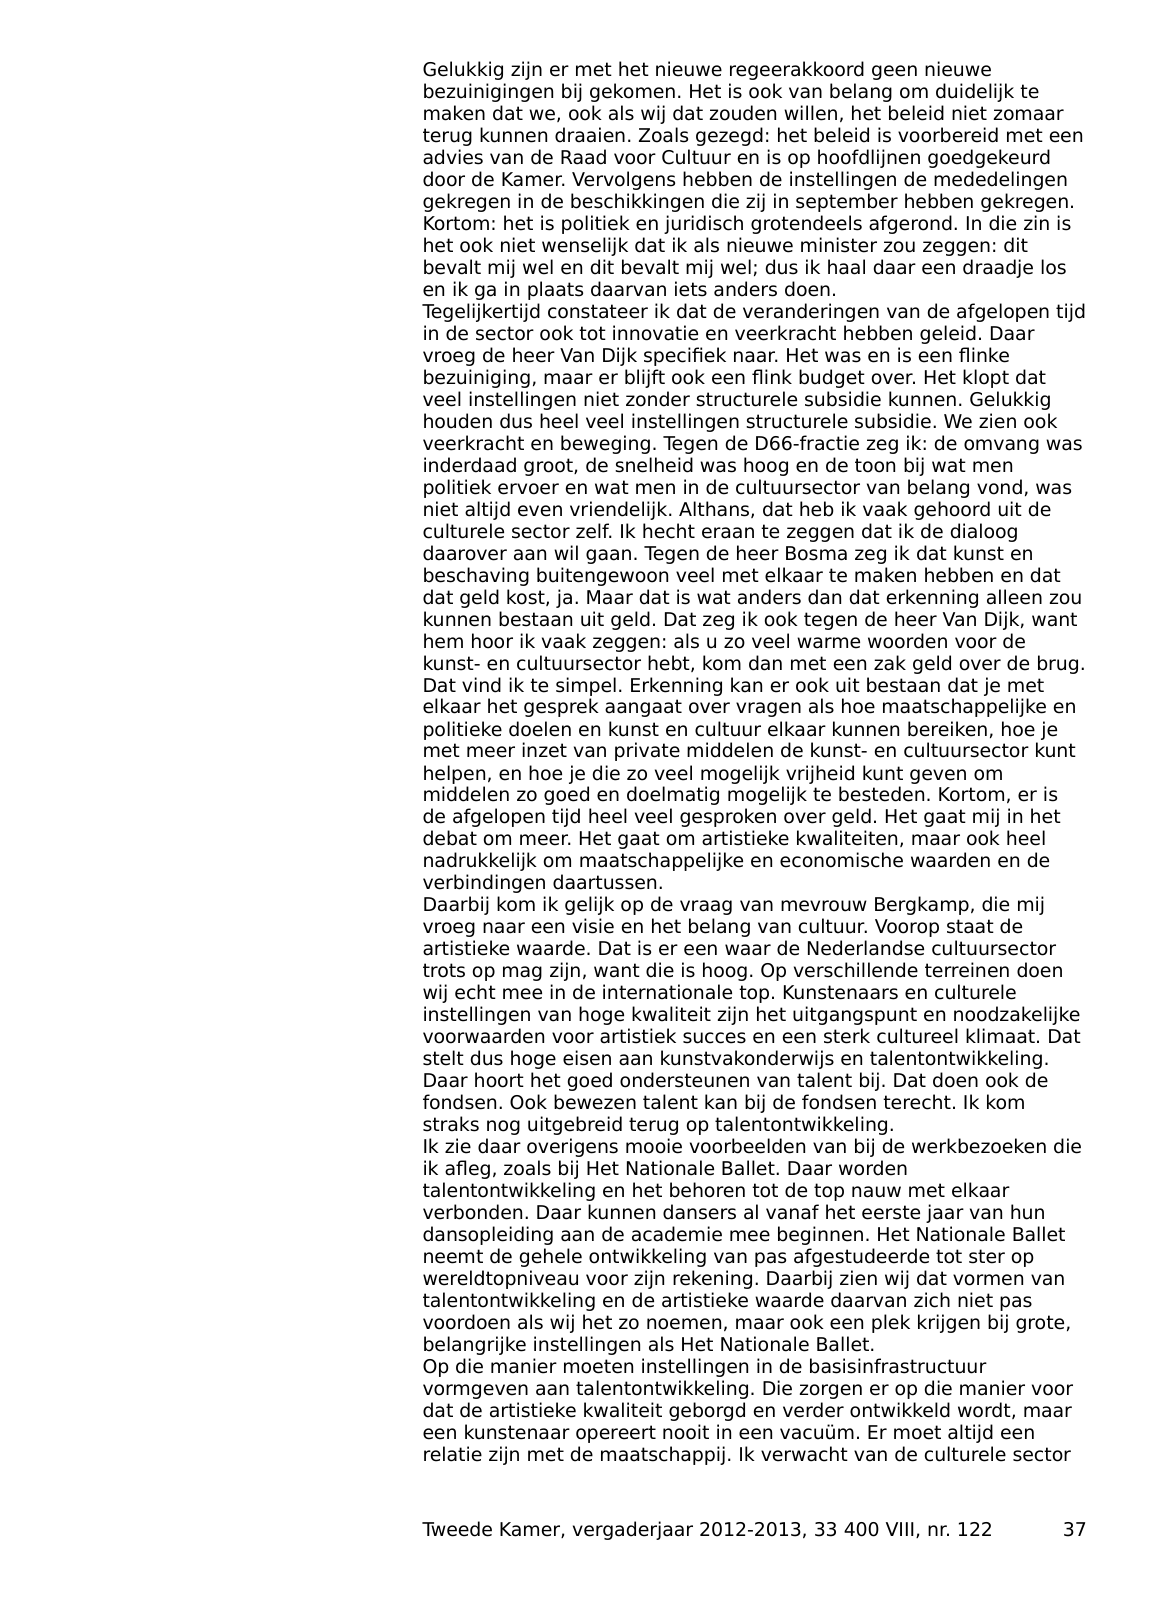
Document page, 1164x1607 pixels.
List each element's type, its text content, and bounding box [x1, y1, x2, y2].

text Op die manier moeten instellingen in de basisinfrastructuur vormgeven aan talentontwikkeling. Die zorgen er op die manier voor dat de artistieke kwaliteit geborgd en verder ontwikkeld wordt, maar een kunstenaar opereert nooit in een vacuüm. Er moet altijd een relatie zijn met de maatschappij. Ik verwacht van de culturele sector [422, 1356, 1087, 1466]
text Gelukkig zijn er met het nieuwe regeerakkoord geen nieuwe bezuinigingen bij gekomen. Het is ook van belang om duidelijk te maken dat we, ook als wij dat zouden willen, het beleid niet zomaar terug kunnen draaien. Zoals gezegd: het beleid is voorbereid met een advies van de Raad voor Cultuur en is op hoofdlijnen goedgekeurd door de Kamer. Vervolgens hebben de instellingen de mededelingen gekregen in de beschikkingen die zij in september hebben gekregen. Kortom: het is politiek en juridisch grotendeels afgerond. In die zin is het ook niet wenselijk dat ik als nieuwe minister zou zeggen: dit bevalt mij wel en dit bevalt mij wel; dus ik haal daar een draadje los en ik ga in plaats daarvan iets anders doen. [422, 59, 1087, 301]
text Daarbij kom ik gelijk op de vraag van mevrouw Bergkamp, die mij vroeg naar een visie en het belang van cultuur. Voorop staat de artistieke waarde. Dat is er een waar de Nederlandse cultuursector trots op mag zijn, want die is hoog. Op verschillende terreinen doen wij echt mee in de internationale top. Kunstenaars en culturele instellingen van hoge kwaliteit zijn het uitgangspunt en noodzakelijke voorwaarden voor artistiek succes en een sterk cultureel klimaat. Dat stelt dus hoge eisen aan kunstvakonderwijs en talentontwikkeling. Daar hoort het goed ondersteunen van talent bij. Dat doen ook de fondsen. Ook bewezen talent kan bij de fondsen terecht. Ik kom straks nog uitgebreid terug op talentontwikkeling. [422, 894, 1087, 1136]
text Tegelijkertijd constateer ik dat de veranderingen van de afgelopen tijd in de sector ook tot innovatie en veerkracht hebben geleid. Daar vroeg de heer Van Dijk specifiek naar. Het was en is een flinke bezuiniging, maar er blijft ook een flink budget over. Het klopt dat veel instellingen niet zonder structurele subsidie kunnen. Gelukkig houden dus heel veel instellingen structurele subsidie. We zien ook veerkracht en beweging. Tegen de D66-fractie zeg ik: de omvang was inderdaad groot, de snelheid was hoog en de toon bij wat men politiek ervoer en wat men in de cultuursector van belang vond, was niet altijd even vriendelijk. Althans, dat heb ik vaak gehoord uit de culturele sector zelf. Ik hecht eraan te zeggen dat ik de dialoog daarover aan wil gaan. Tegen de heer Bosma zeg ik dat kunst en beschaving buitengewoon veel met elkaar te maken hebben en dat dat geld kost, ja. Maar dat is wat anders dan dat erkenning alleen zou kunnen bestaan uit geld. Dat zeg ik ook tegen de heer Van Dijk, want hem hoor ik vaak zeggen: als u zo veel warme woorden voor de kunst- en cultuursector hebt, kom dan met een zak geld over de brug. Dat vind ik te simpel. Erkenning kan er ook uit bestaan dat je met elkaar het gesprek aangaat over vragen als hoe maatschappelijke en politieke doelen en kunst en cultuur elkaar kunnen bereiken, hoe je met meer inzet van private middelen de kunst- en cultuursector kunt helpen, en hoe je die zo veel mogelijk vrijheid kunt geven om middelen zo goed en doelmatig mogelijk te besteden. Kortom, er is de afgelopen tijd heel veel gesproken over geld. Het gaat mij in het debat om meer. Het gaat om artistieke kwaliteiten, maar ook heel nadrukkelijk om maatschappelijke en economische waarden en de verbindingen daartussen. [422, 301, 1087, 894]
text Ik zie daar overigens mooie voorbeelden van bij de werkbezoeken die ik afleg, zoals bij Het Nationale Ballet. Daar worden talentontwikkeling en het behoren tot de top nauw met elkaar verbonden. Daar kunnen dansers al vanaf het eerste jaar van hun dansopleiding aan de academie mee beginnen. Het Nationale Ballet neemt de gehele ontwikkeling van pas afgestudeerde tot ster op wereldtopniveau voor zijn rekening. Daarbij zien wij dat vormen van talentontwikkeling en de artistieke waarde daarvan zich niet pas voordoen als wij het zo noemen, maar ook een plek krijgen bij grote, belangrijke instellingen als Het Nationale Ballet. [422, 1136, 1087, 1356]
